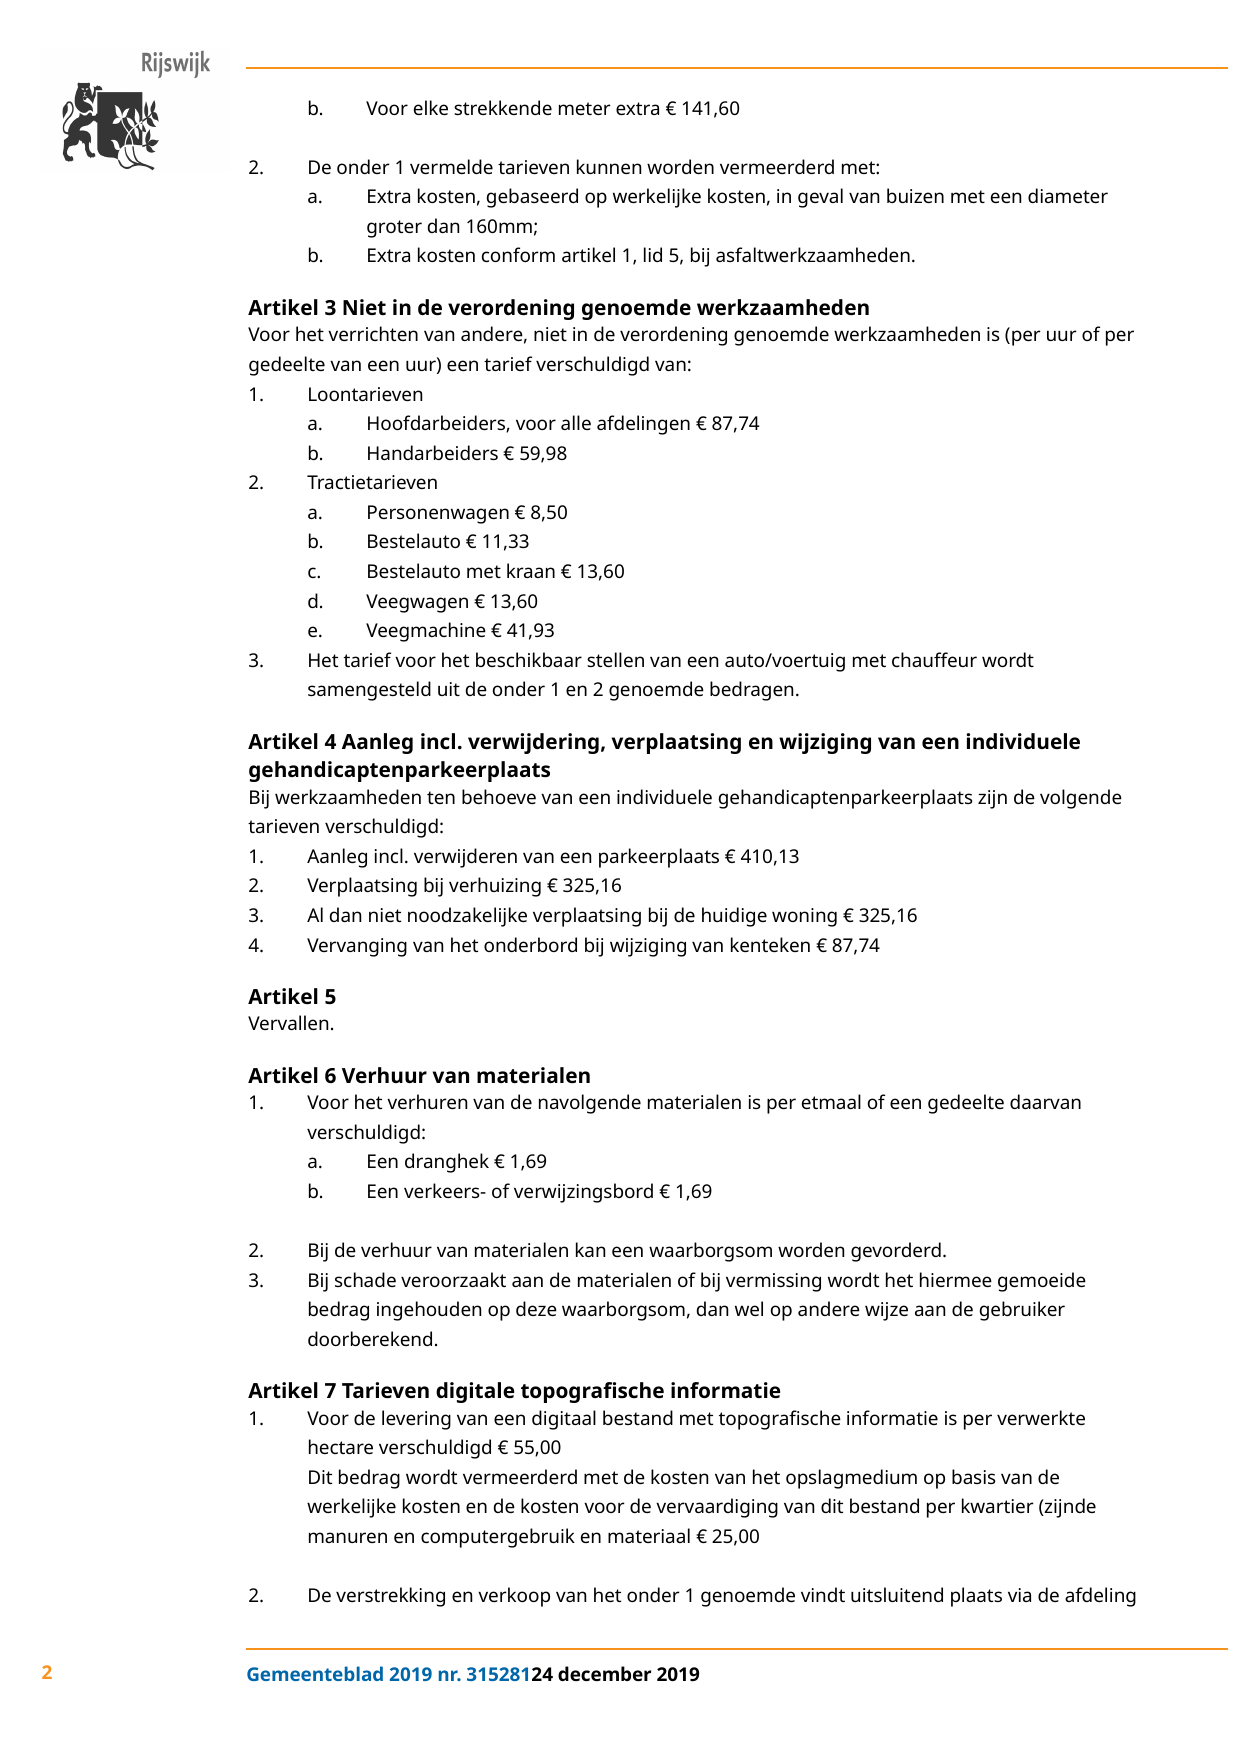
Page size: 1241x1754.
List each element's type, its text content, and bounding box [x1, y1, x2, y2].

list Handarbeiders € 59,98 [307, 440, 1152, 466]
list Veegmachine € 41,93 [307, 617, 1152, 643]
list Extra kosten conform artikel 1, lid 5, bij asfaltwerkzaamheden. [307, 243, 1152, 268]
list Bestelauto € 11,33 [307, 529, 1152, 554]
list Verplaatsing bij verhuizing € 325,16 [248, 873, 1152, 898]
list Voor het verhuren van de navolgende materialen is per etmaal of een gedeelte daarvan verschuldigd: [248, 1089, 1152, 1145]
list Een verkeers- of verwijzingsbord € 1,69 [307, 1178, 1152, 1204]
list Extra kosten, gebaseerd op werkelijke kosten, in geval van buizen met een diameter groter dan 160mm; [307, 183, 1152, 239]
list Het tarief voor het beschikbaar stellen van een auto/voertuig met chauffeur wordt samengesteld uit de onder 1 en 2 genoemde bedragen. [248, 647, 1152, 702]
list Al dan niet noodzakelijke verplaatsing bij de huidige woning € 325,16 [248, 902, 1152, 928]
text Bij werkzaamheden ten behoeve van een individuele gehandicaptenparkeerplaats zijn de volgende tarieven verschuldigd: [248, 784, 1152, 839]
text Artikel 3 Niet in de verordening genoemde werkzaamheden [248, 293, 1152, 322]
list Aanleg incl. verwijderen van een parkeerplaats € 410,13 [248, 843, 1152, 869]
list Voor elke strekkende meter extra € 141,60 [307, 95, 1152, 121]
text Artikel 5 [248, 982, 1152, 1011]
list Tractietarieven [248, 469, 1152, 495]
list Bij de verhuur van materialen kan een waarborgsom worden gevorderd. [248, 1237, 1152, 1263]
list Bestelauto met kraan € 13,60 [307, 558, 1152, 584]
list Loontarieven [248, 381, 1152, 406]
list Hoofdarbeiders, voor alle afdelingen € 87,74 [307, 410, 1152, 436]
text Voor het verrichten van andere, niet in de verordening genoemde werkzaamheden is (per uur of per gedeelte van een uur) een tarief verschuldigd van: [248, 322, 1152, 377]
picture [41, 47, 231, 172]
list Bij schade veroorzaakt aan de materialen of bij vermissing wordt het hiermee gemoeide bedrag ingehouden op deze waarborgsom, dan wel op andere wijze aan de gebruiker doorberekend. [248, 1267, 1152, 1352]
list Personenwagen € 8,50 [307, 499, 1152, 525]
text Vervallen. [248, 1011, 1152, 1036]
text Artikel 7 Tarieven digitale topografische informatie [248, 1377, 1152, 1405]
list Een dranghek € 1,69 [307, 1149, 1152, 1174]
list De verstrekking en verkoop van het onder 1 genoemde vindt uitsluitend plaats via de afdeling [248, 1582, 1152, 1608]
list Veegwagen € 13,60 [307, 588, 1152, 613]
text Artikel 6 Verhuur van materialen [248, 1061, 1152, 1089]
list Voor de levering van een digitaal bestand met topografische informatie is per verwerkte hectare verschuldigd € 55,00 [248, 1405, 1152, 1460]
list Vervanging van het onderbord bij wijziging van kenteken € 87,74 [248, 932, 1152, 957]
list Dit bedrag wordt vermeerderd met de kosten van het opslagmedium op basis van de werkelijke kosten en de kosten voor de vervaardiging van dit bestand per kwartier (zijnde manuren en computergebruik en materiaal € 25,00 [248, 1464, 1152, 1549]
list De onder 1 vermelde tarieven kunnen worden vermeerderd met: [248, 154, 1152, 180]
text Artikel 4 Aanleg incl. verwijdering, verplaatsing en wijziging van een individuele gehandicaptenparkeerplaats [248, 727, 1152, 784]
